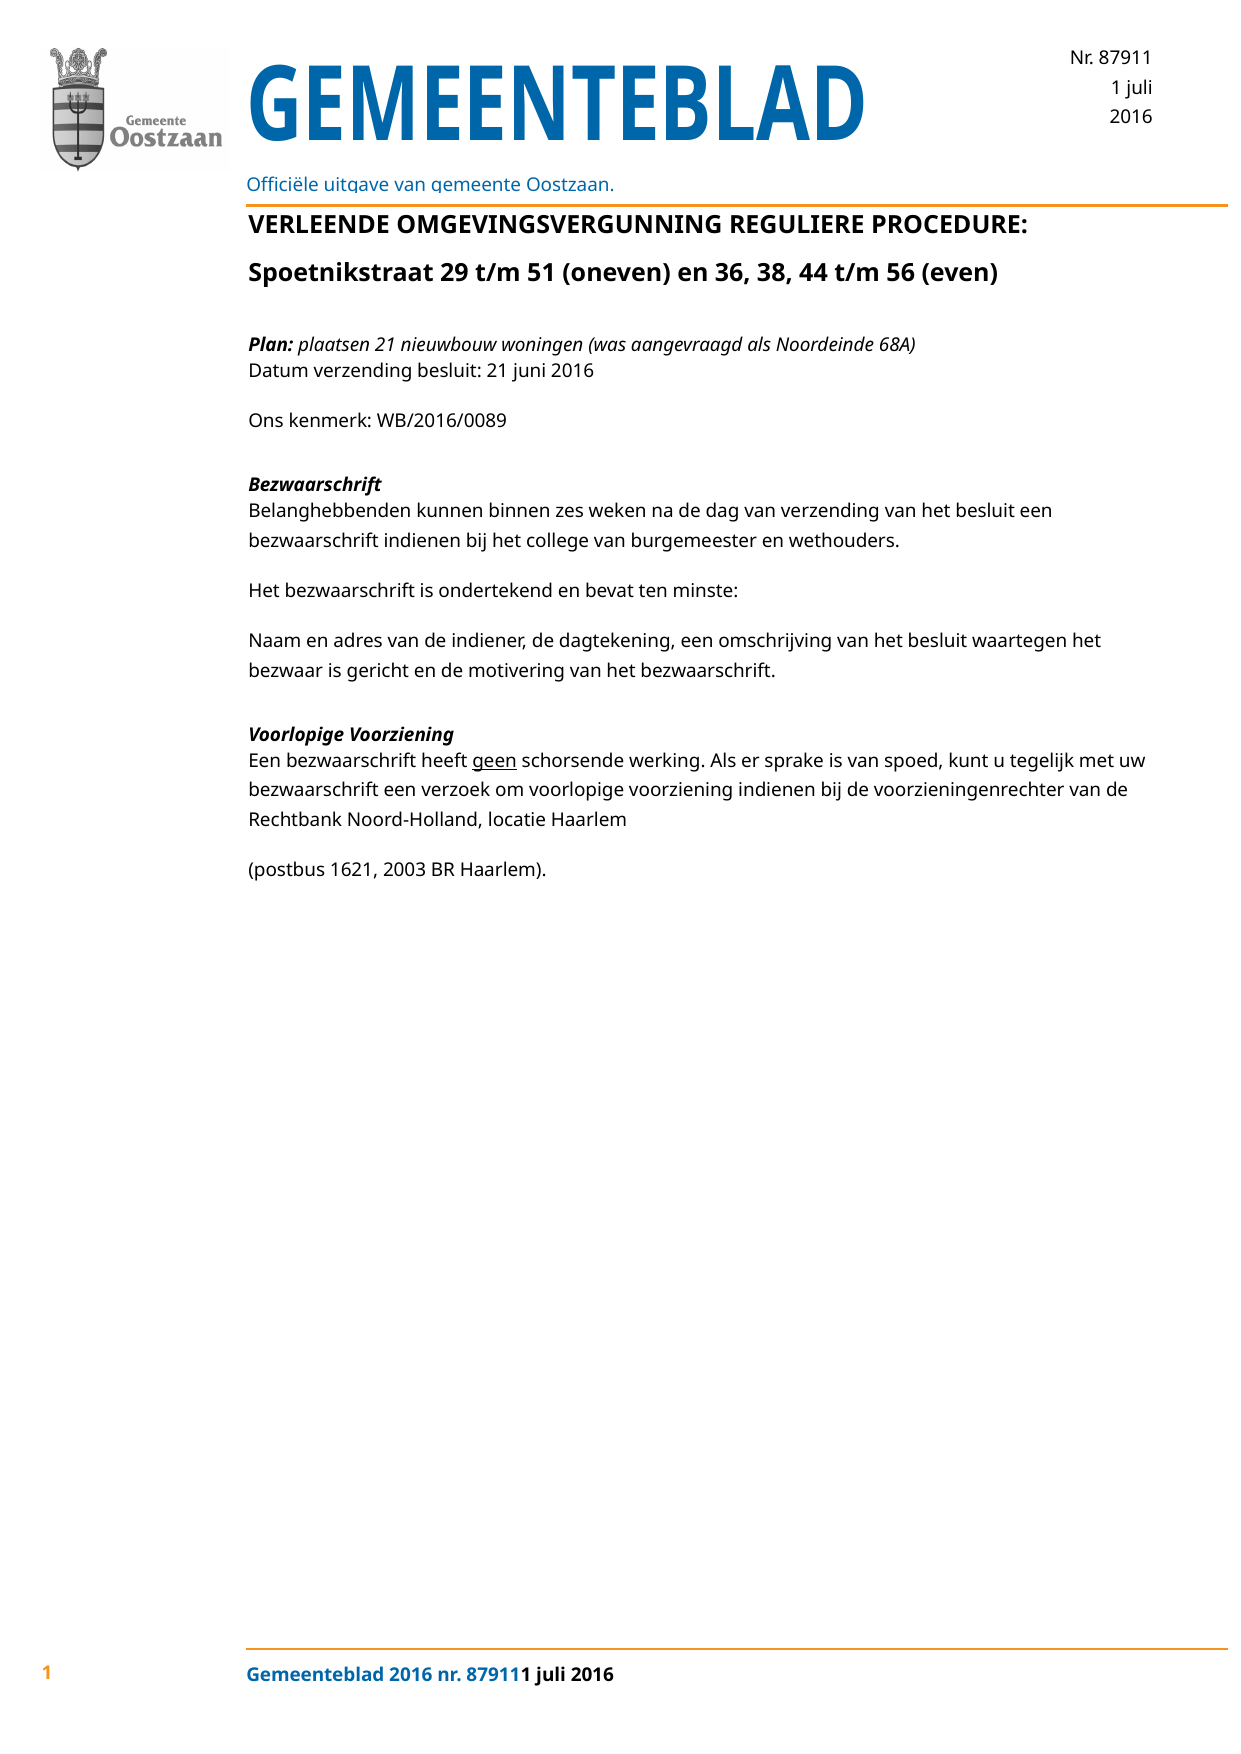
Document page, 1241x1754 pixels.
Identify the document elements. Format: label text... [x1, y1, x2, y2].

text Datum verzending besluit: 21 juni 2016 [248, 357, 1152, 383]
text Belanghebbenden kunnen binnen zes weken na de dag van verzending van het besluit een bezwaarschrift indienen bij het college van burgemeester en wethouders. [248, 497, 1152, 553]
picture [41, 47, 231, 172]
text Naam en adres van de indiener, de dagtekening, een omschrijving van het besluit waartegen het bezwaar is gericht en de motivering van het bezwaarschrift. [248, 628, 1152, 683]
text Het bezwaarschrift is ondertekend en bevat ten minste: [248, 577, 1152, 603]
text Voorlopige Voorziening [248, 721, 1152, 747]
text VERLEENDE OMGEVINGSVERGUNNING REGULIERE PROCEDURE: Spoetnikstraat 29 t/m 51 (oneven) en 36, 38, 44 t/m 56 (even) [248, 207, 1152, 288]
text Een bezwaarschrift heeft geen schorsende werking. Als er sprake is van spoed, kunt u tegelijk met uw bezwaarschrift een verzoek om voorlopige voorziening indienen bij de voorzieningenrechter van de Rechtbank Noord-Holland, locatie Haarlem [248, 747, 1152, 832]
text Plan: plaatsen 21 nieuwbouw woningen (was aangevraagd als Noordeinde 68A) [248, 331, 1152, 357]
text Ons kenmerk: WB/2016/0089 [248, 408, 1152, 433]
text (postbus 1621, 2003 BR Haarlem). [248, 857, 1152, 882]
text Bezwaarschrift [248, 472, 1152, 497]
